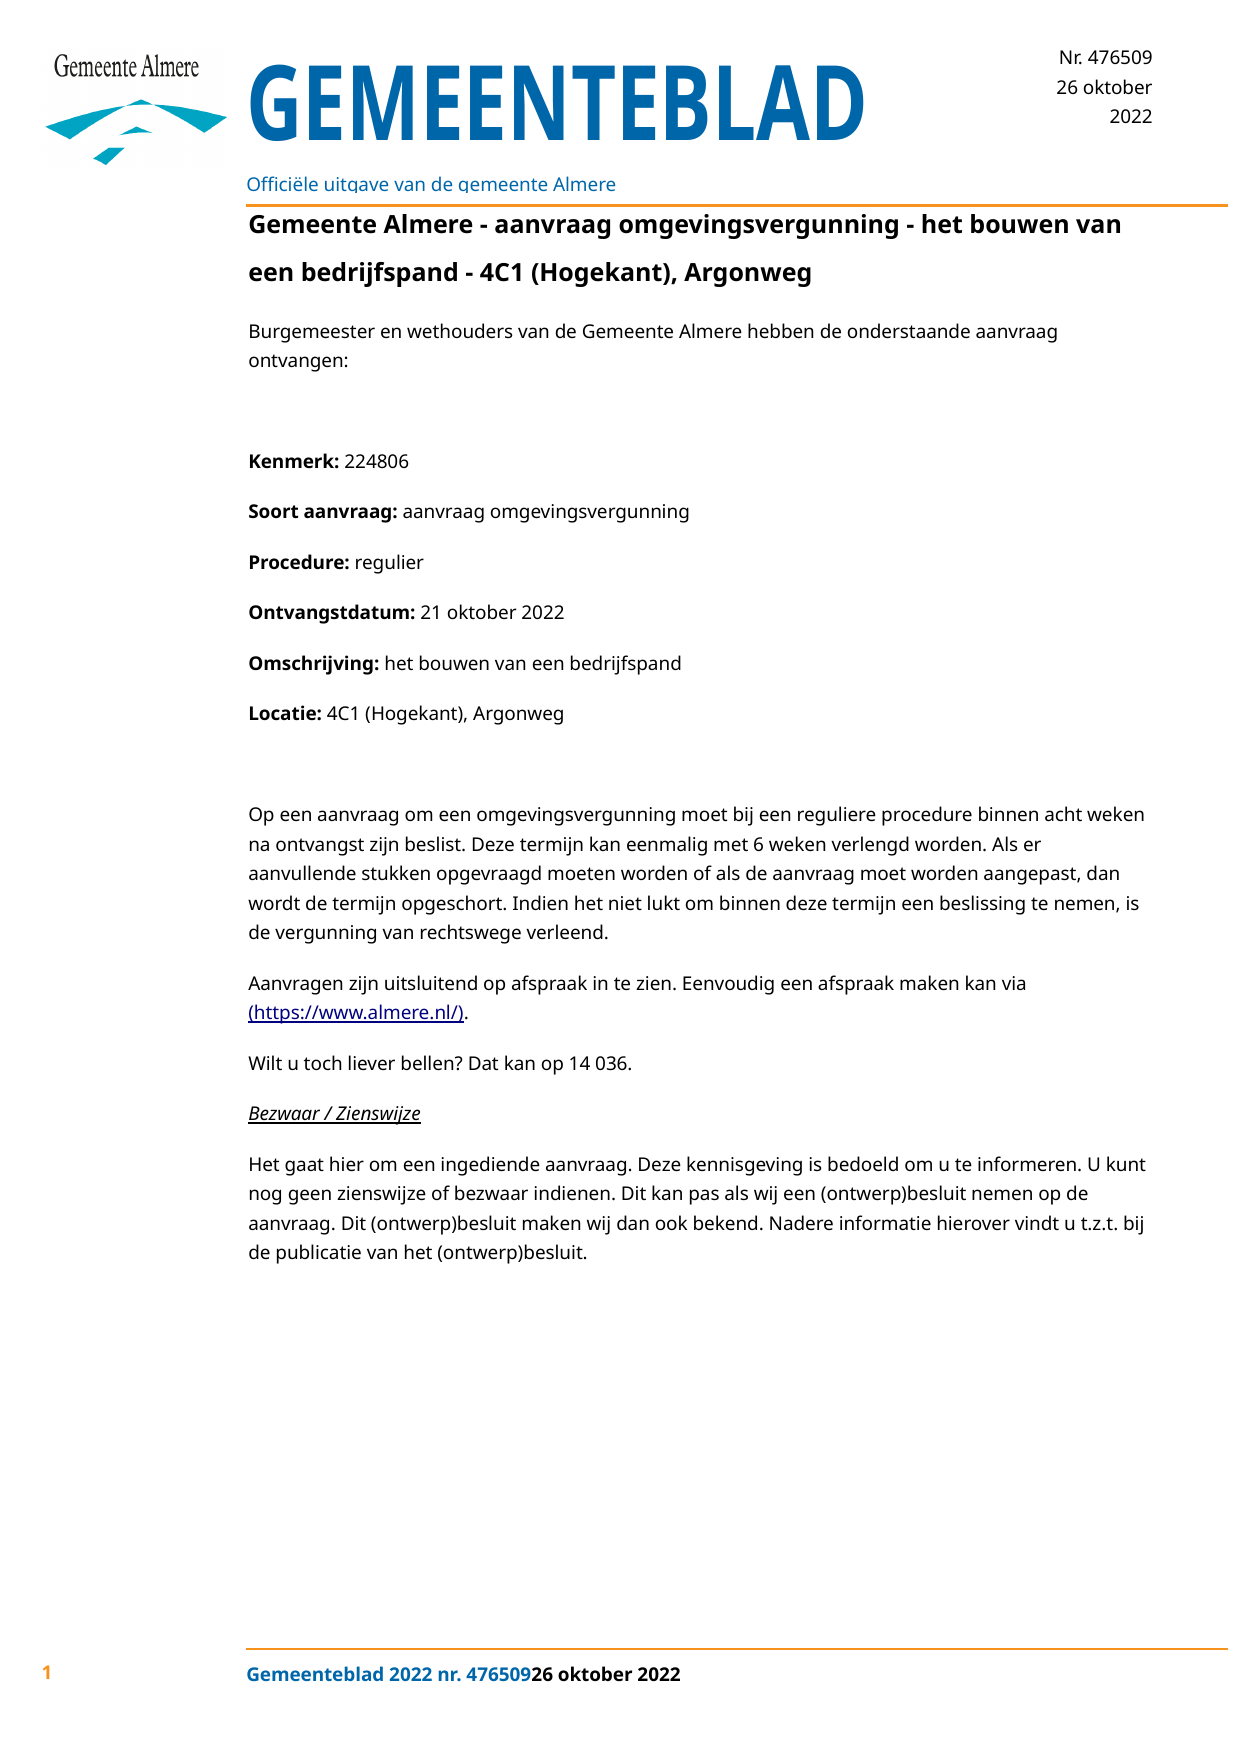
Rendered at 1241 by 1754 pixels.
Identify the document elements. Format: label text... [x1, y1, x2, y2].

text Op een aanvraag om een omgevingsvergunning moet bij een reguliere procedure binnen acht weken na ontvangst zijn beslist. Deze termijn kan eenmalig met 6 weken verlengd worden. Als er aanvullende stukken opgevraagd moeten worden of als de aanvraag moet worden aangepast, dan wordt de termijn opgeschort. Indien het niet lukt om binnen deze termijn een beslissing te nemen, is de vergunning van rechtswege verleend. [248, 801, 1152, 945]
text Kenmerk: 224806 [248, 448, 1152, 474]
picture [41, 47, 231, 172]
text Burgemeester en wethouders van de Gemeente Almere hebben de onderstaande aanvraag ontvangen: [248, 318, 1152, 373]
text Het gaat hier om een ingediende aanvraag. Deze kennisgeving is bedoeld om u te informeren. U kunt nog geen zienswijze of bezwaar indienen. Dit kan pas als wij een (ontwerp)besluit nemen op de aanvraag. Dit (ontwerp)besluit maken wij dan ook bekend. Nadere informatie hierover vindt u t.z.t. bij de publicatie van het (ontwerp)besluit. [248, 1151, 1152, 1265]
text Bezwaar / Zienswijze [248, 1100, 1152, 1126]
text Ontvangstdatum: 21 oktober 2022 [248, 599, 1152, 625]
text Soort aanvraag: aanvraag omgevingsvergunning [248, 499, 1152, 524]
text Aanvragen zijn uitsluitend op afspraak in te zien. Eenvoudig een afspraak maken kan via (https://www.almere.nl/). [248, 970, 1152, 1025]
text Omschrijving: het bouwen van een bedrijfspand [248, 650, 1152, 676]
text Locatie: 4C1 (Hogekant), Argonweg [248, 700, 1152, 726]
text Procedure: regulier [248, 549, 1152, 575]
text Wilt u toch liever bellen? Dat kan op 14 036. [248, 1050, 1152, 1076]
text Gemeente Almere - aanvraag omgevingsvergunning - het bouwen van een bedrijfspand - 4C1 (Hogekant), Argonweg [248, 207, 1152, 288]
